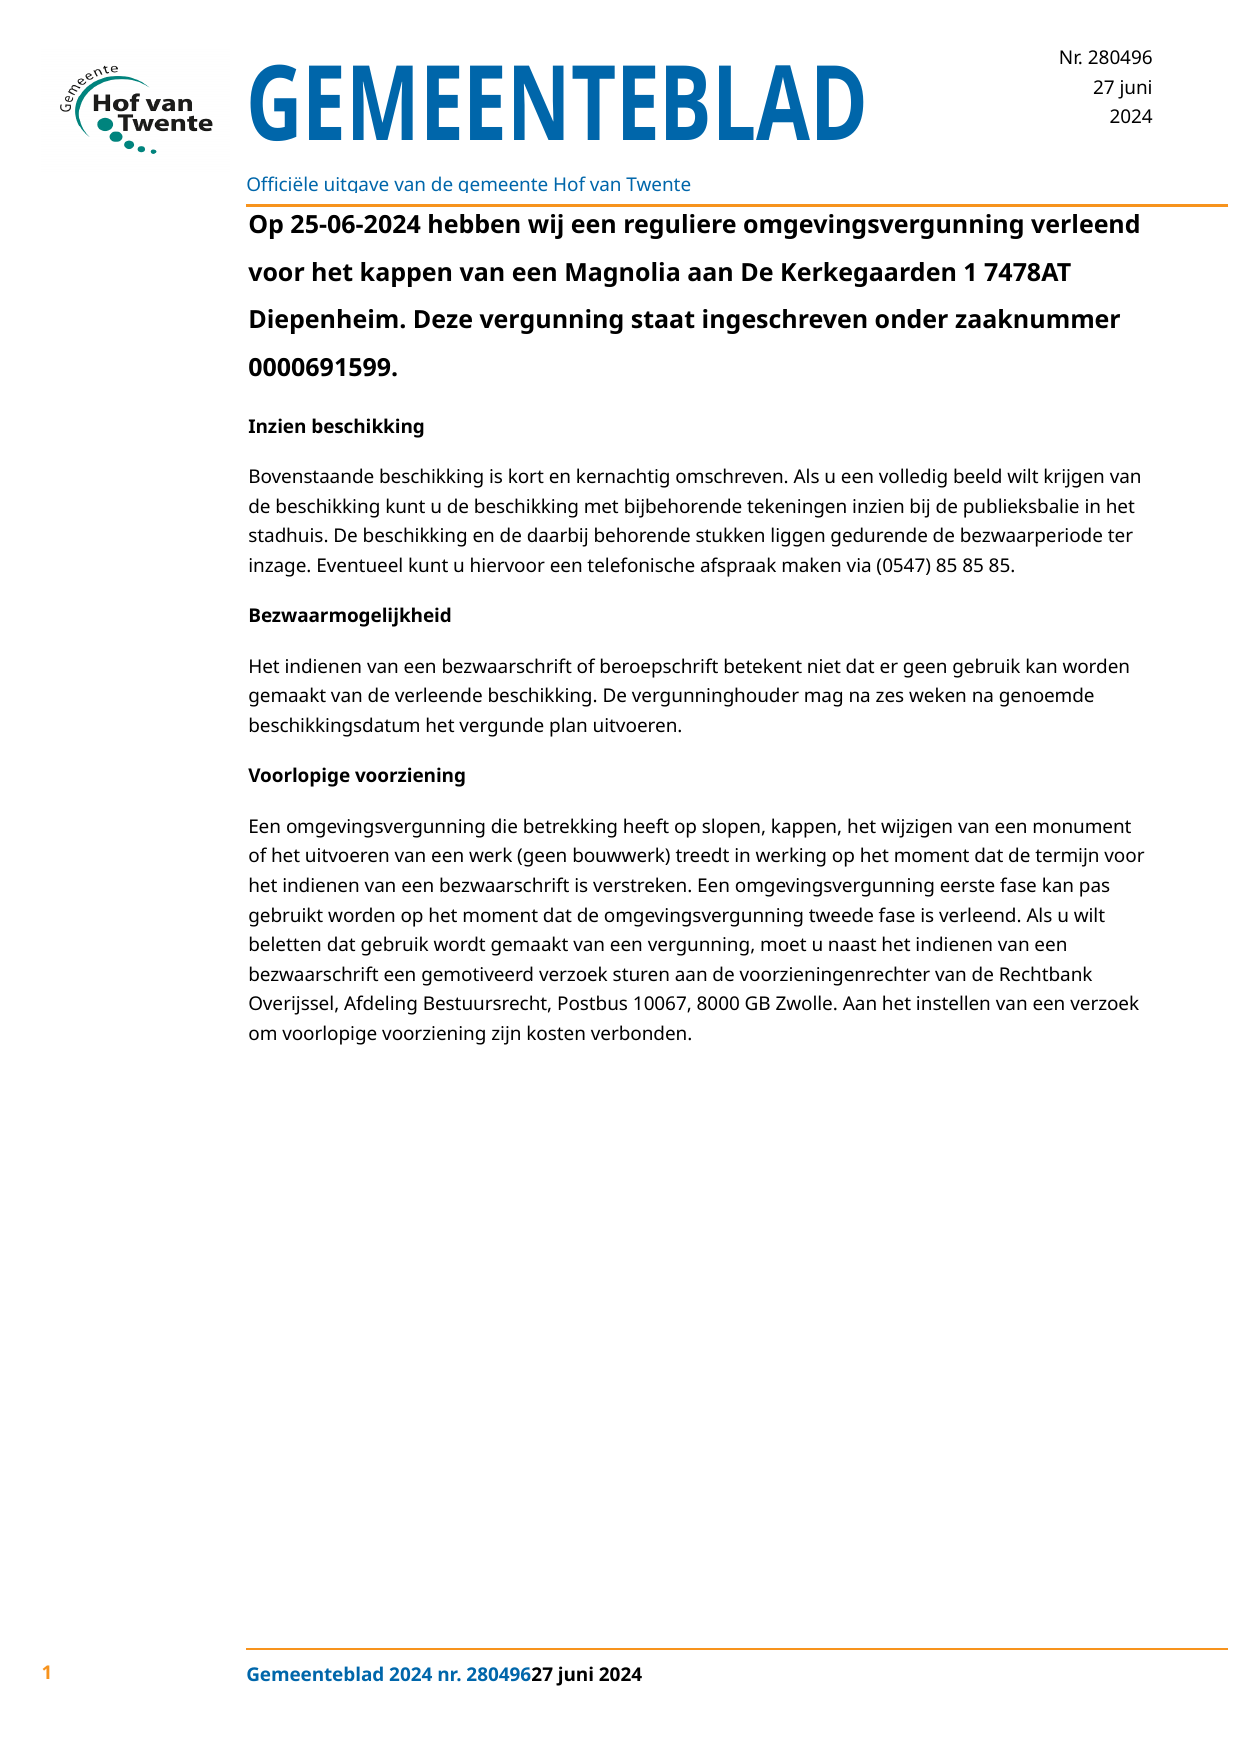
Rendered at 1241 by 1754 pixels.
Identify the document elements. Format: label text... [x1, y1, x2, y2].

text Inzien beschikking [248, 413, 1152, 439]
text Het indienen van een bezwaarschrift of beroepschrift betekent niet dat er geen gebruik kan worden gemaakt van de verleende beschikking. De vergunninghouder mag na zes weken na genoemde beschikkingsdatum het vergunde plan uitvoeren. [248, 653, 1152, 738]
picture [41, 47, 231, 172]
text Op 25-06-2024 hebben wij een reguliere omgevingsvergunning verleend voor het kappen van een Magnolia aan De Kerkegaarden 1 7478AT Diepenheim. Deze vergunning staat ingeschreven onder zaaknummer 0000691599. [248, 207, 1152, 384]
text Voorlopige voorziening [248, 763, 1152, 788]
text Bezwaarmogelijkheid [248, 603, 1152, 628]
text Bovenstaande beschikking is kort en kernachtig omschreven. Als u een volledig beeld wilt krijgen van de beschikking kunt u de beschikking met bijbehorende tekeningen inzien bij de publieksbalie in het stadhuis. De beschikking en de daarbij behorende stukken liggen gedurende de bezwaarperiode ter inzage. Eventueel kunt u hiervoor een telefonische afspraak maken via (0547) 85 85 85. [248, 463, 1152, 578]
text Een omgevingsvergunning die betrekking heeft op slopen, kappen, het wijzigen van een monument of het uitvoeren van een werk (geen bouwwerk) treedt in werking op het moment dat de termijn voor het indienen van een bezwaarschrift is verstreken. Een omgevingsvergunning eerste fase kan pas gebruikt worden op het moment dat de omgevingsvergunning tweede fase is verleend. Als u wilt beletten dat gebruik wordt gemaakt van een vergunning, moet u naast het indienen van een bezwaarschrift een gemotiveerd verzoek sturen aan de voorzieningenrechter van de Rechtbank Overijssel, Afdeling Bestuursrecht, Postbus 10067, 8000 GB Zwolle. Aan het instellen van een verzoek om voorlopige voorziening zijn kosten verbonden. [248, 813, 1152, 1046]
